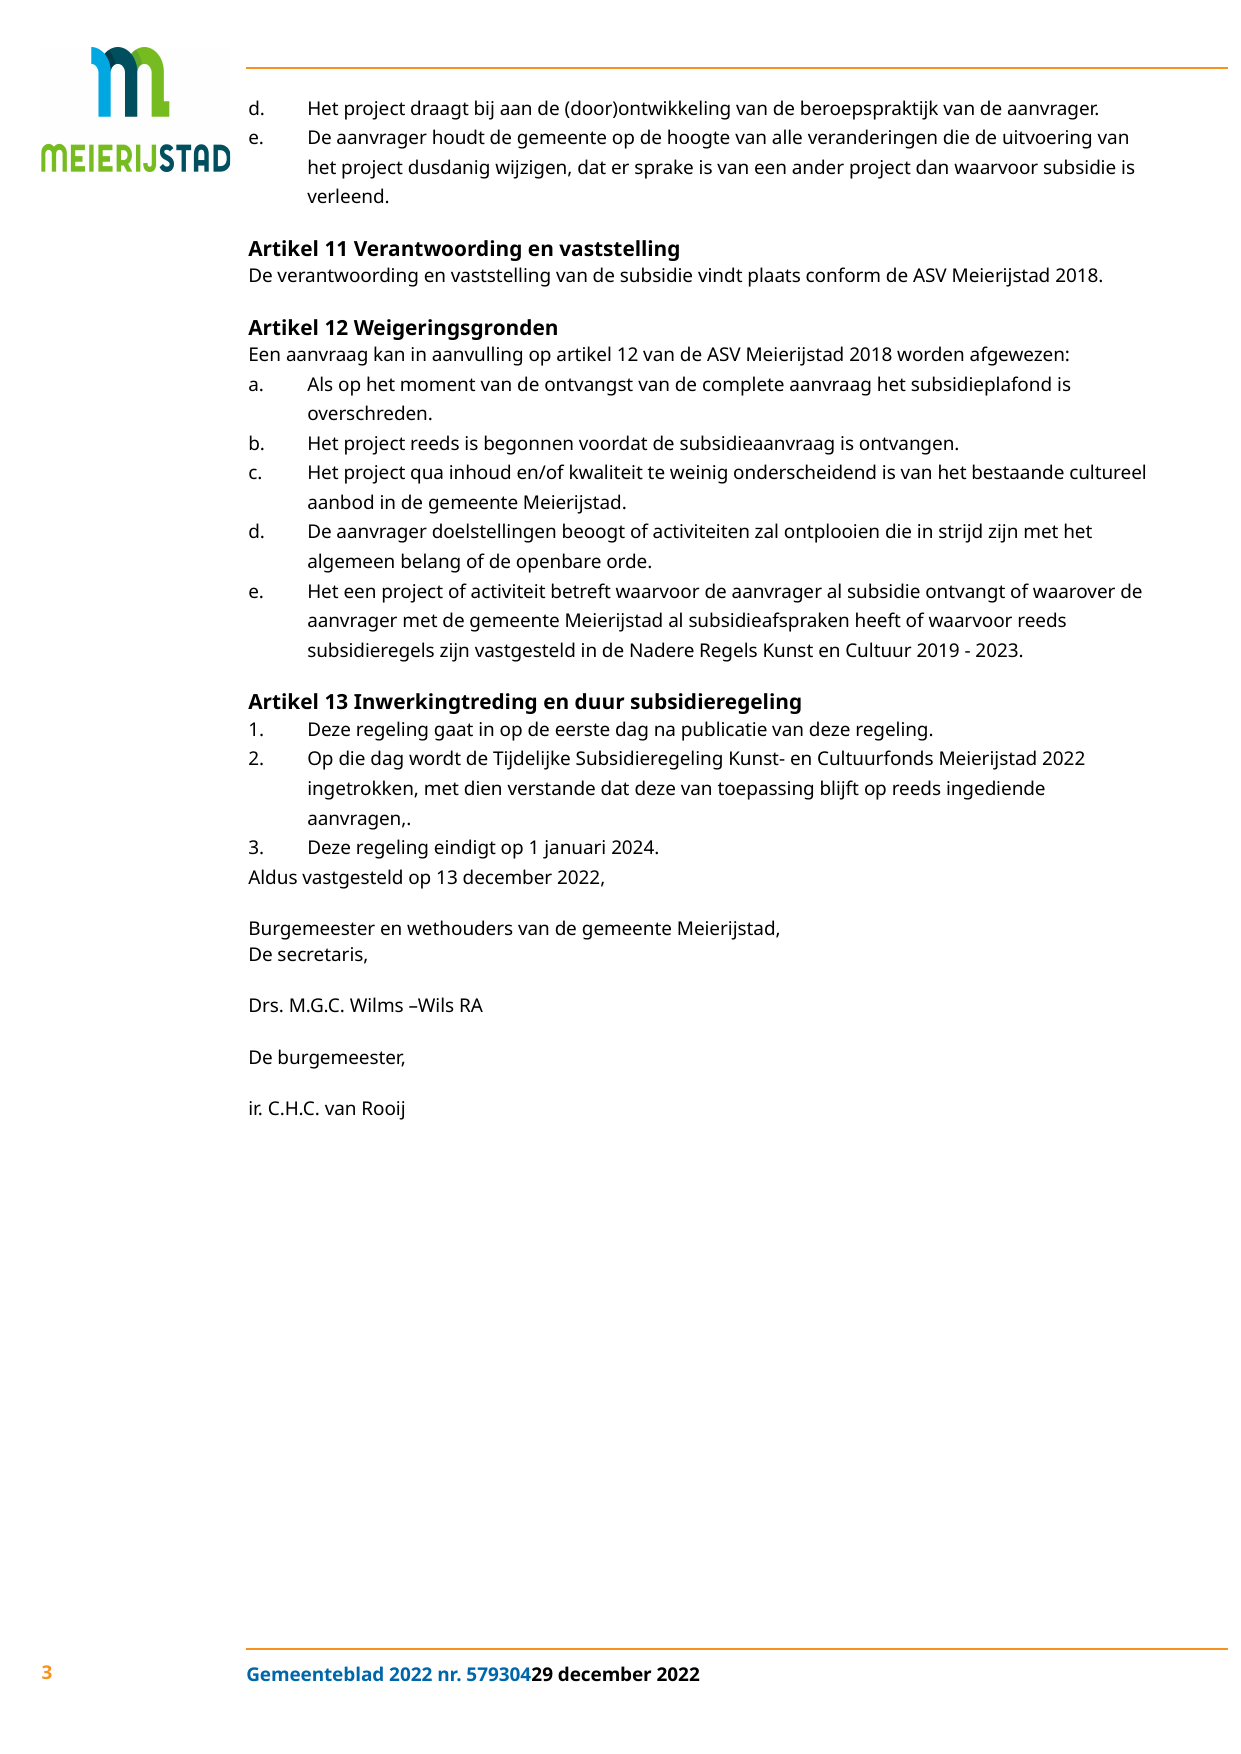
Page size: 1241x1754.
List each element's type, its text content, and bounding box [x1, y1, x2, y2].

text De verantwoording en vaststelling van de subsidie vindt plaats conform de ASV Meierijstad 2018. [248, 262, 1152, 288]
list Deze regeling eindigt op 1 januari 2024. [248, 834, 1152, 860]
list Deze regeling gaat in op de eerste dag na publicatie van deze regeling. [248, 716, 1152, 742]
text Een aanvraag kan in aanvulling op artikel 12 van de ASV Meierijstad 2018 worden afgewezen: [248, 341, 1152, 367]
text ir. C.H.C. van Rooij [248, 1095, 1152, 1121]
list Op die dag wordt de Tijdelijke Subsidieregeling Kunst- en Cultuurfonds Meierijstad 2022 ingetrokken, met dien verstande dat deze van toepassing blijft op reeds ingediende aanvragen,. [248, 746, 1152, 830]
text Aldus vastgesteld op 13 december 2022, [248, 864, 1152, 889]
text Artikel 11 Verantwoording en vaststelling [248, 234, 1152, 262]
text Burgemeester en wethouders van de gemeente Meierijstad, [248, 915, 1152, 941]
text Artikel 13 Inwerkingtreding en duur subsidieregeling [248, 687, 1152, 716]
list De aanvrager houdt de gemeente op de hoogte van alle veranderingen die de uitvoering van het project dusdanig wijzigen, dat er sprake is van een ander project dan waarvoor subsidie is verleend. [248, 124, 1152, 209]
text De burgemeester, [248, 1044, 1152, 1070]
list Het project qua inhoud en/of kwaliteit te weinig onderscheidend is van het bestaande cultureel aanbod in de gemeente Meierijstad. [248, 459, 1152, 515]
text Artikel 12 Weigeringsgronden [248, 313, 1152, 341]
text De secretaris, [248, 941, 1152, 967]
text Drs. M.G.C. Wilms –Wils RA [248, 992, 1152, 1018]
list Als op het moment van de ontvangst van de complete aanvraag het subsidieplafond is overschreden. [248, 371, 1152, 426]
list De aanvrager doelstellingen beoogt of activiteiten zal ontplooien die in strijd zijn met het algemeen belang of de openbare orde. [248, 519, 1152, 574]
list Het een project of activiteit betreft waarvoor de aanvrager al subsidie ontvangt of waarover de aanvrager met de gemeente Meierijstad al subsidieafspraken heeft of waarvoor reeds subsidieregels zijn vastgesteld in de Nadere Regels Kunst en Cultuur 2019 - 2023. [248, 578, 1152, 663]
list Het project draagt bij aan de (door)ontwikkeling van de beroepspraktijk van de aanvrager. [248, 95, 1152, 121]
picture [41, 47, 231, 172]
list Het project reeds is begonnen voordat de subsidieaanvraag is ontvangen. [248, 430, 1152, 456]
